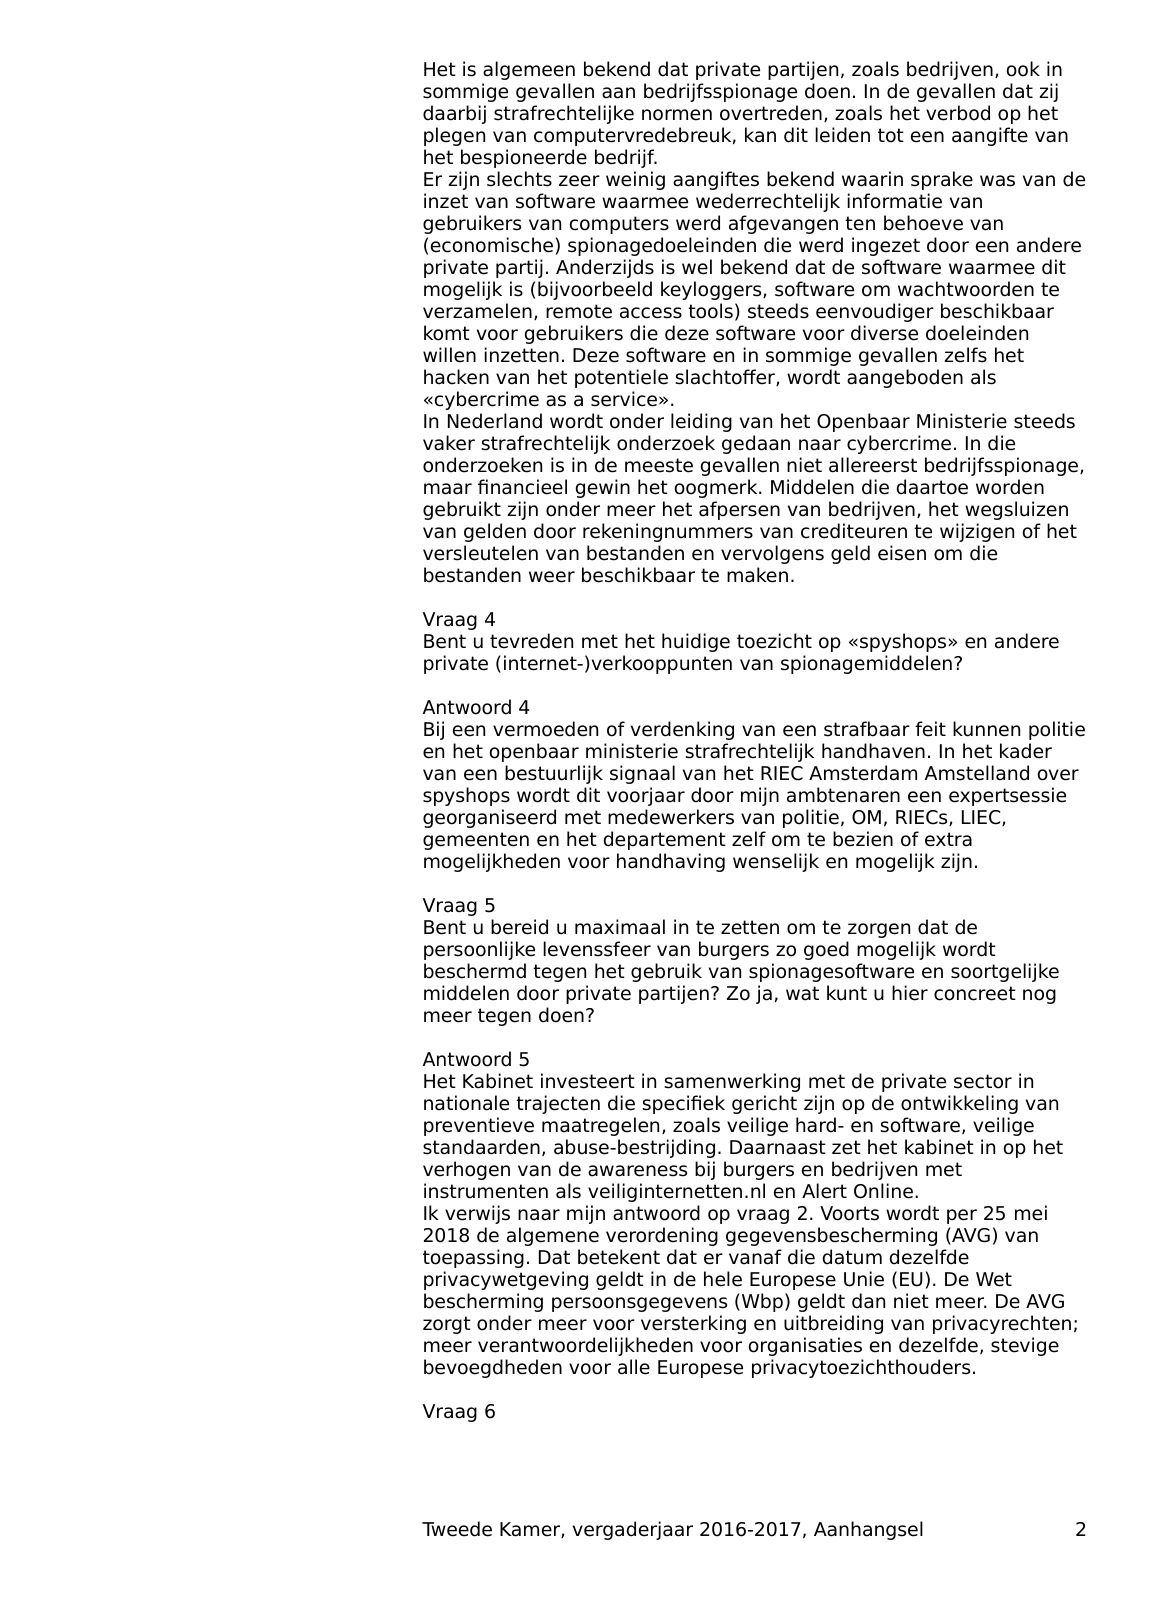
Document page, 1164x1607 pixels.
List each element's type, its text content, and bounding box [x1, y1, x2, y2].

text Er zijn slechts zeer weinig aangiftes bekend waarin sprake was van de inzet van software waarmee wederrechtelijk informatie van gebruikers van computers werd afgevangen ten behoeve van (economische) spionagedoeleinden die werd ingezet door een andere private partij. Anderzijds is wel bekend dat de software waarmee dit mogelijk is (bijvoorbeeld keyloggers, software om wachtwoorden te verzamelen, remote access tools) steeds eenvoudiger beschikbaar komt voor gebruikers die deze software voor diverse doeleinden willen inzetten. Deze software en in sommige gevallen zelfs het hacken van het potentiele slachtoffer, wordt aangeboden als «cybercrime as a service». [422, 169, 1087, 411]
text Het Kabinet investeert in samenwerking met de private sector in nationale trajecten die specifiek gericht zijn op de ontwikkeling van preventieve maatregelen, zoals veilige hard- en software, veilige standaarden, abuse-bestrijding. Daarnaast zet het kabinet in op het verhogen van de awareness bij burgers en bedrijven met instrumenten als veiliginternetten.nl en Alert Online. [422, 1071, 1087, 1203]
text Antwoord 4 [422, 697, 1087, 719]
text Vraag 6 [422, 1401, 1087, 1423]
text In Nederland wordt onder leiding van het Openbaar Ministerie steeds vaker strafrechtelijk onderzoek gedaan naar cybercrime. In die onderzoeken is in de meeste gevallen niet allereerst bedrijfsspionage, maar financieel gewin het oogmerk. Middelen die daartoe worden gebruikt zijn onder meer het afpersen van bedrijven, het wegsluizen van gelden door rekeningnummers van crediteuren te wijzigen of het versleutelen van bestanden en vervolgens geld eisen om die bestanden weer beschikbaar te maken. [422, 411, 1087, 587]
text Antwoord 5 [422, 1049, 1087, 1071]
text Vraag 4 [422, 609, 1087, 631]
text Vraag 5 [422, 895, 1087, 917]
text Bent u bereid u maximaal in te zetten om te zorgen dat de persoonlijke levenssfeer van burgers zo goed mogelijk wordt beschermd tegen het gebruik van spionagesoftware en soortgelijke middelen door private partijen? Zo ja, wat kunt u hier concreet nog meer tegen doen? [422, 917, 1087, 1027]
text Bij een vermoeden of verdenking van een strafbaar feit kunnen politie en het openbaar ministerie strafrechtelijk handhaven. In het kader van een bestuurlijk signaal van het RIEC Amsterdam Amstelland over spyshops wordt dit voorjaar door mijn ambtenaren een expertsessie georganiseerd met medewerkers van politie, OM, RIECs, LIEC, gemeenten en het departement zelf om te bezien of extra mogelijkheden voor handhaving wenselijk en mogelijk zijn. [422, 719, 1087, 873]
text Het is algemeen bekend dat private partijen, zoals bedrijven, ook in sommige gevallen aan bedrijfsspionage doen. In de gevallen dat zij daarbij strafrechtelijke normen overtreden, zoals het verbod op het plegen van computervredebreuk, kan dit leiden tot een aangifte van het bespioneerde bedrijf. [422, 59, 1087, 169]
text Ik verwijs naar mijn antwoord op vraag 2. Voorts wordt per 25 mei 2018 de algemene verordening gegevensbescherming (AVG) van toepassing. Dat betekent dat er vanaf die datum dezelfde privacywetgeving geldt in de hele Europese Unie (EU). De Wet bescherming persoonsgegevens (Wbp) geldt dan niet meer. De AVG zorgt onder meer voor versterking en uitbreiding van privacyrechten; meer verantwoordelijkheden voor organisaties en dezelfde, stevige bevoegdheden voor alle Europese privacytoezichthouders. [422, 1203, 1087, 1379]
text Bent u tevreden met het huidige toezicht op «spyshops» en andere private (internet-)verkooppunten van spionagemiddelen? [422, 631, 1087, 675]
